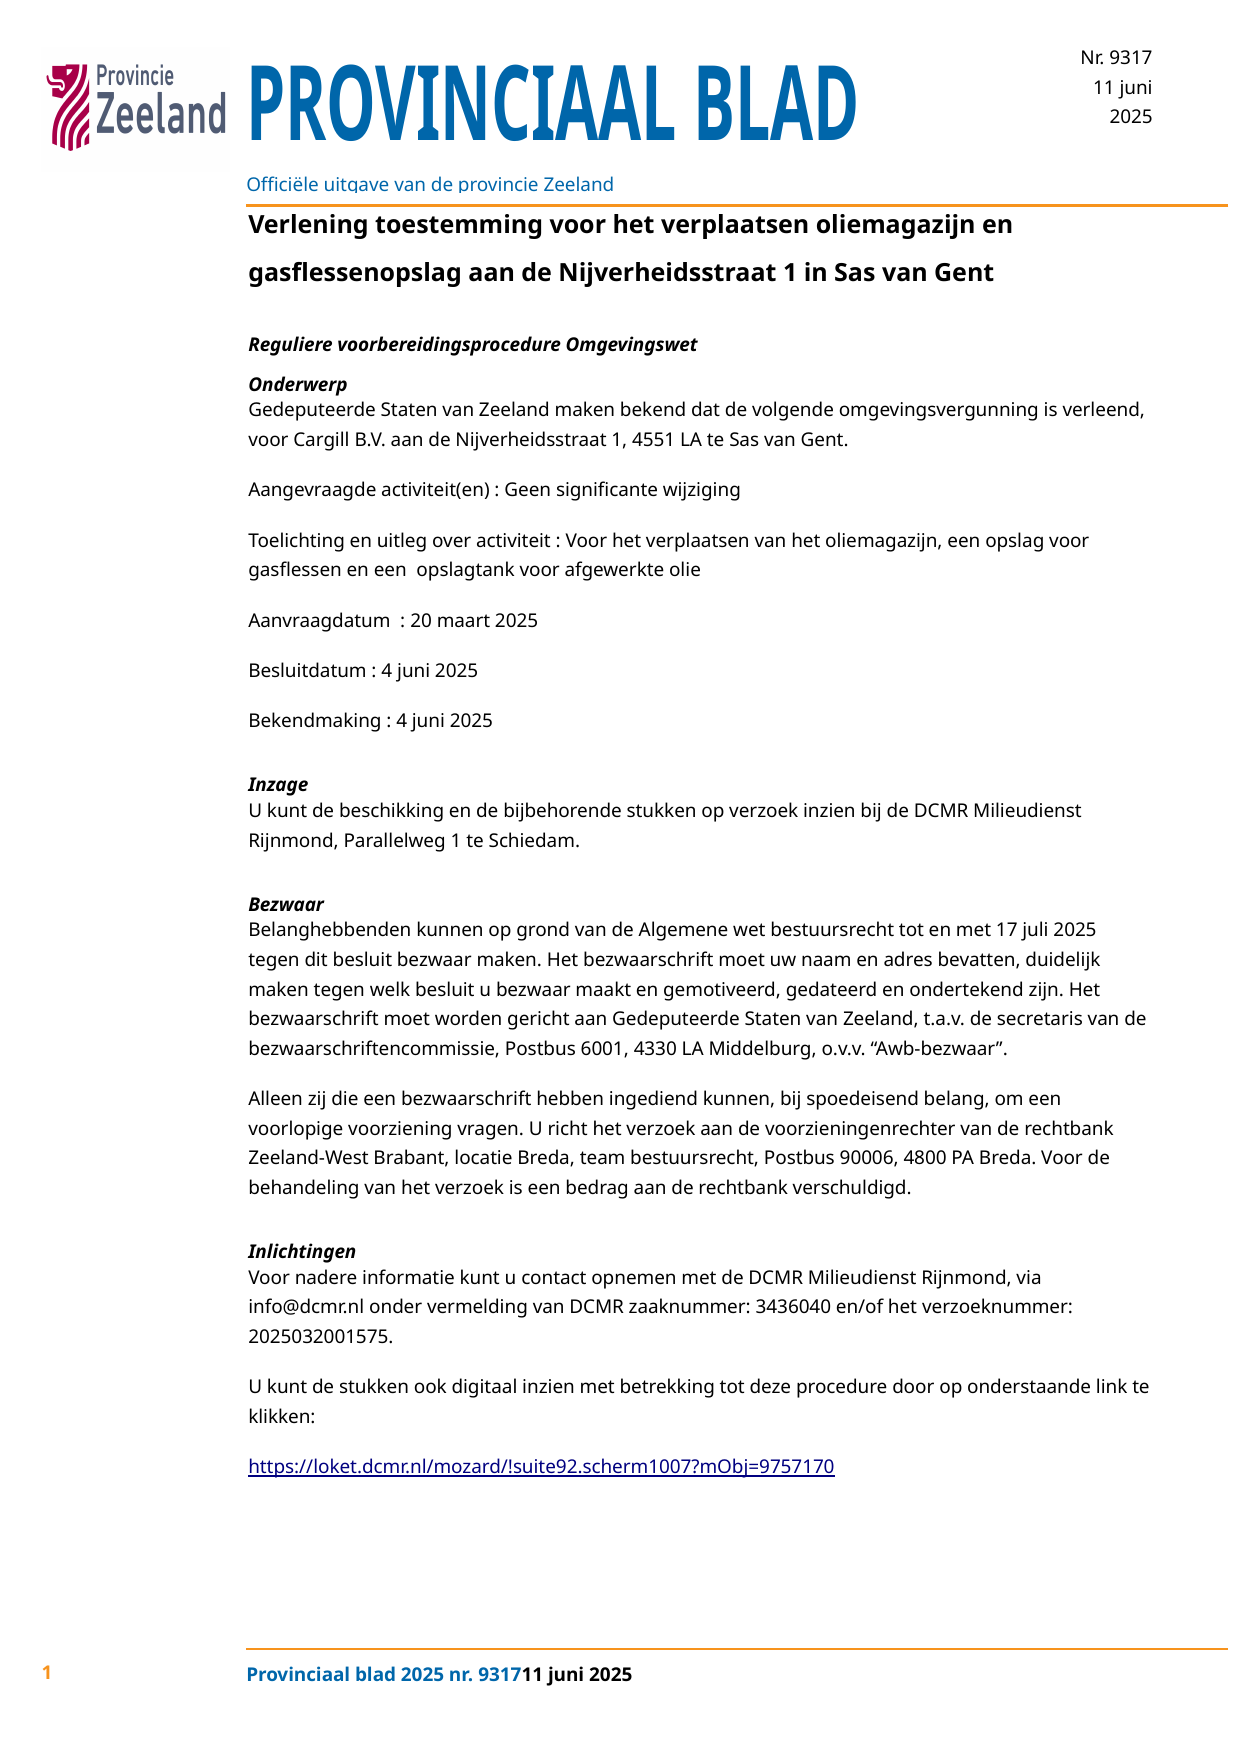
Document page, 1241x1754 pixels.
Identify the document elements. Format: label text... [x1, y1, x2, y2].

text Inzage [248, 772, 1152, 797]
text Belanghebbenden kunnen op grond van de Algemene wet bestuursrecht tot en met 17 juli 2025 tegen dit besluit bezwaar maken. Het bezwaarschrift moet uw naam en adres bevatten, duidelijk maken tegen welk besluit u bezwaar maakt en gemotiveerd, gedateerd en ondertekend zijn. Het bezwaarschrift moet worden gericht aan Gedeputeerde Staten van Zeeland, t.a.v. de secretaris van de bezwaarschriftencommissie, Postbus 6001, 4330 LA Middelburg, o.v.v. “Awb-bezwaar”. [248, 917, 1152, 1061]
text Alleen zij die een bezwaarschrift hebben ingediend kunnen, bij spoedeisend belang, om een voorlopige voorziening vragen. U richt het verzoek aan de voorzieningenrechter van de rechtbank Zeeland-West Brabant, locatie Breda, team bestuursrecht, Postbus 90006, 4800 PA Breda. Voor de behandeling van het verzoek is een bedrag aan de rechtbank verschuldigd. [248, 1085, 1152, 1200]
text Bezwaar [248, 891, 1152, 917]
text https://loket.dcmr.nl/mozard/!suite92.scherm1007?mObj=9757170 [248, 1453, 1152, 1479]
text Aanvraagdatum : 20 maart 2025 [248, 607, 1152, 633]
text Reguliere voorbereidingsprocedure Omgevingswet [248, 331, 1152, 357]
text Toelichting en uitleg over activiteit : Voor het verplaatsen van het oliemagazijn, een opslag voor gasflessen en een opslagtank voor afgewerkte olie [248, 527, 1152, 582]
text U kunt de stukken ook digitaal inzien met betrekking tot deze procedure door op onderstaande link te klikken: [248, 1373, 1152, 1429]
text U kunt de beschikking en de bijbehorende stukken op verzoek inzien bij de DCMR Milieudienst Rijnmond, Parallelweg 1 te Schiedam. [248, 797, 1152, 853]
text Verlening toestemming voor het verplaatsen oliemagazijn en gasflessenopslag aan de Nijverheidsstraat 1 in Sas van Gent [248, 207, 1152, 288]
text Besluitdatum : 4 juni 2025 [248, 657, 1152, 683]
text Voor nadere informatie kunt u contact opnemen met de DCMR Milieudienst Rijnmond, via info@dcmr.nl onder vermelding van DCMR zaaknummer: 3436040 en/of het verzoeknummer: 2025032001575. [248, 1264, 1152, 1349]
picture [41, 47, 231, 172]
text Inlichtingen [248, 1238, 1152, 1264]
text Gedeputeerde Staten van Zeeland maken bekend dat de volgende omgevingsvergunning is verleend, voor Cargill B.V. aan de Nijverheidsstraat 1, 4551 LA te Sas van Gent. [248, 396, 1152, 452]
text Bekendmaking : 4 juni 2025 [248, 708, 1152, 733]
text Aangevraagde activiteit(en) : Geen significante wijziging [248, 476, 1152, 502]
text Onderwerp [248, 371, 1152, 396]
